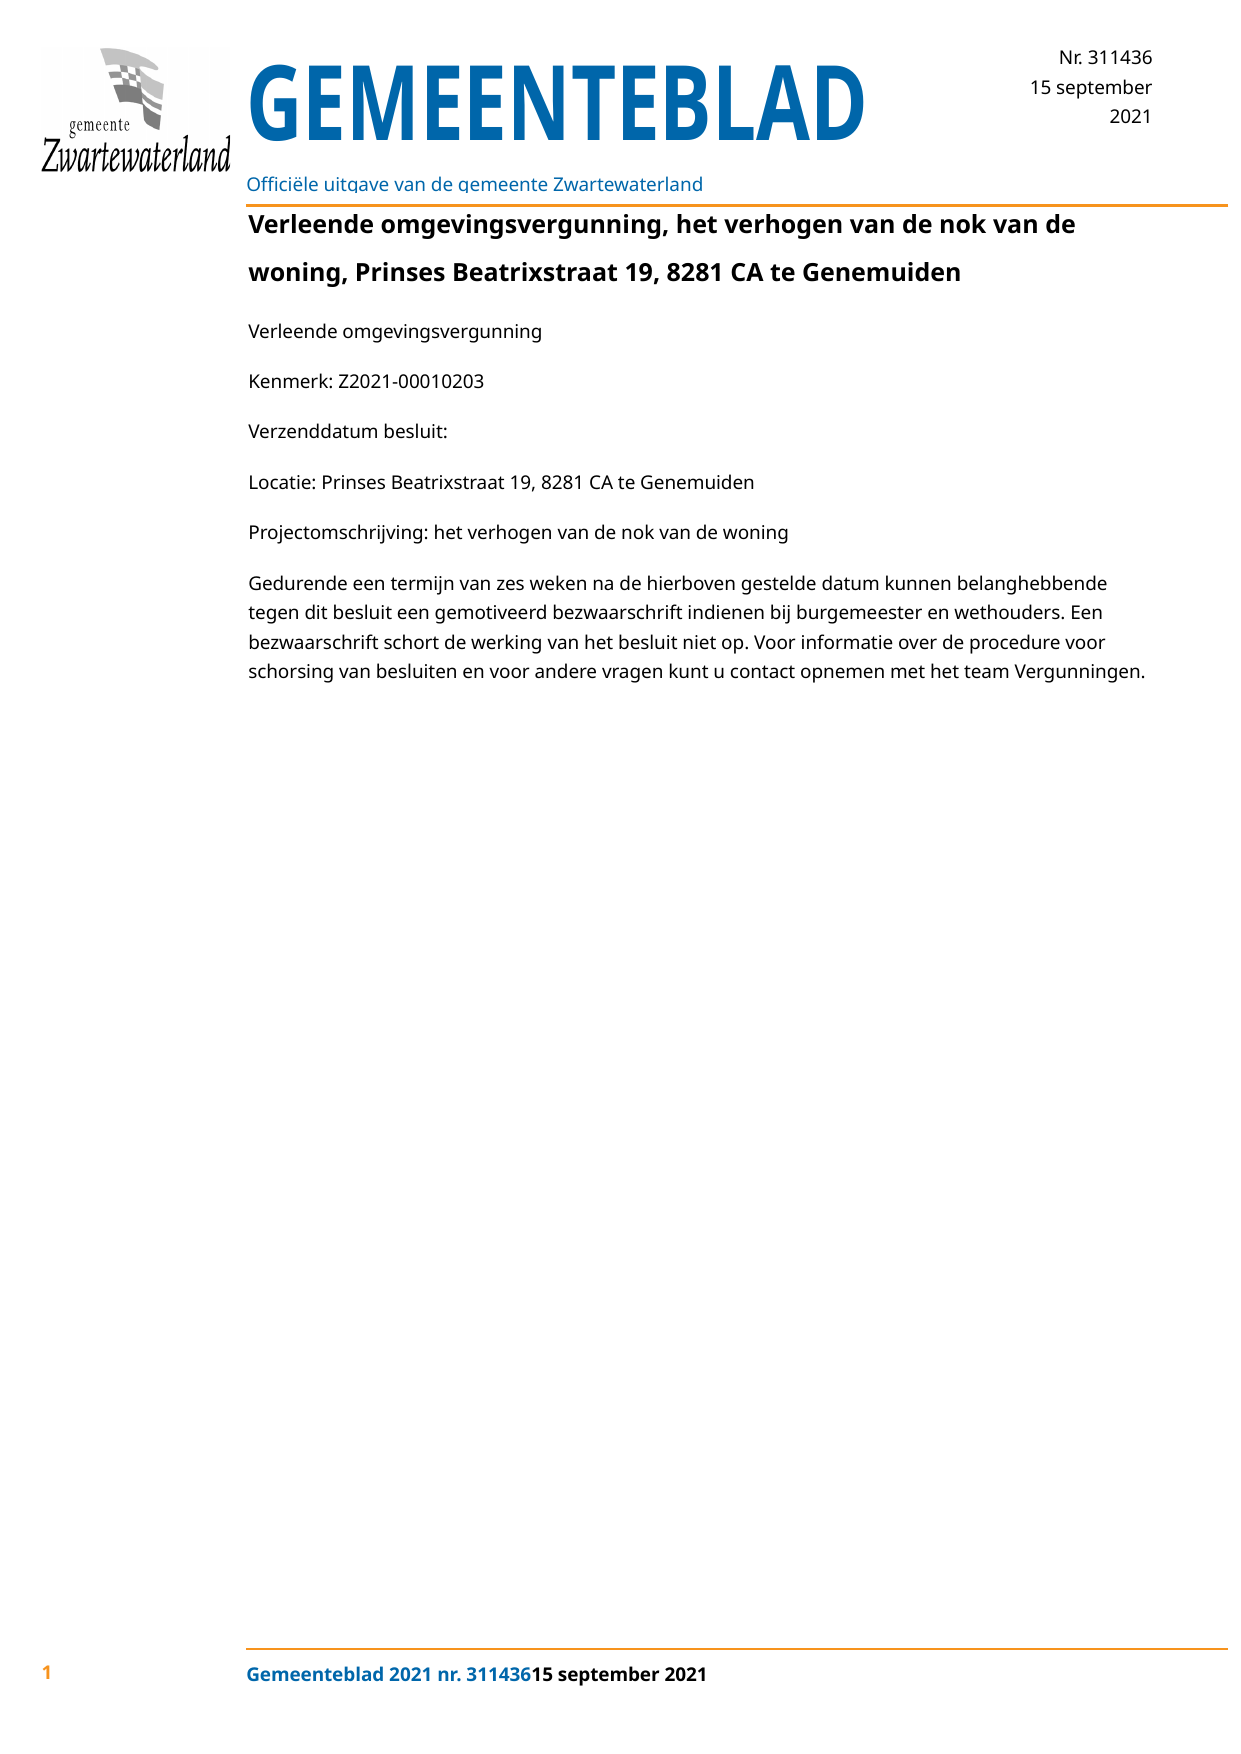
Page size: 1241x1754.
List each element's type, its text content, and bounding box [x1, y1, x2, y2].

text Gedurende een termijn van zes weken na de hierboven gestelde datum kunnen belanghebbende tegen dit besluit een gemotiveerd bezwaarschrift indienen bij burgemeester en wethouders. Een bezwaarschrift schort de werking van het besluit niet op. Voor informatie over de procedure voor schorsing van besluiten en voor andere vragen kunt u contact opnemen met het team Vergunningen. [248, 570, 1152, 684]
picture [41, 47, 231, 172]
text Verleende omgevingsvergunning [248, 318, 1152, 344]
text Locatie: Prinses Beatrixstraat 19, 8281 CA te Genemuiden [248, 469, 1152, 495]
text Verleende omgevingsvergunning, het verhogen van de nok van de woning, Prinses Beatrixstraat 19, 8281 CA te Genemuiden [248, 207, 1152, 288]
text Projectomschrijving: het verhogen van de nok van de woning [248, 519, 1152, 545]
text Verzenddatum besluit: [248, 419, 1152, 444]
text Kenmerk: Z2021-00010203 [248, 368, 1152, 394]
